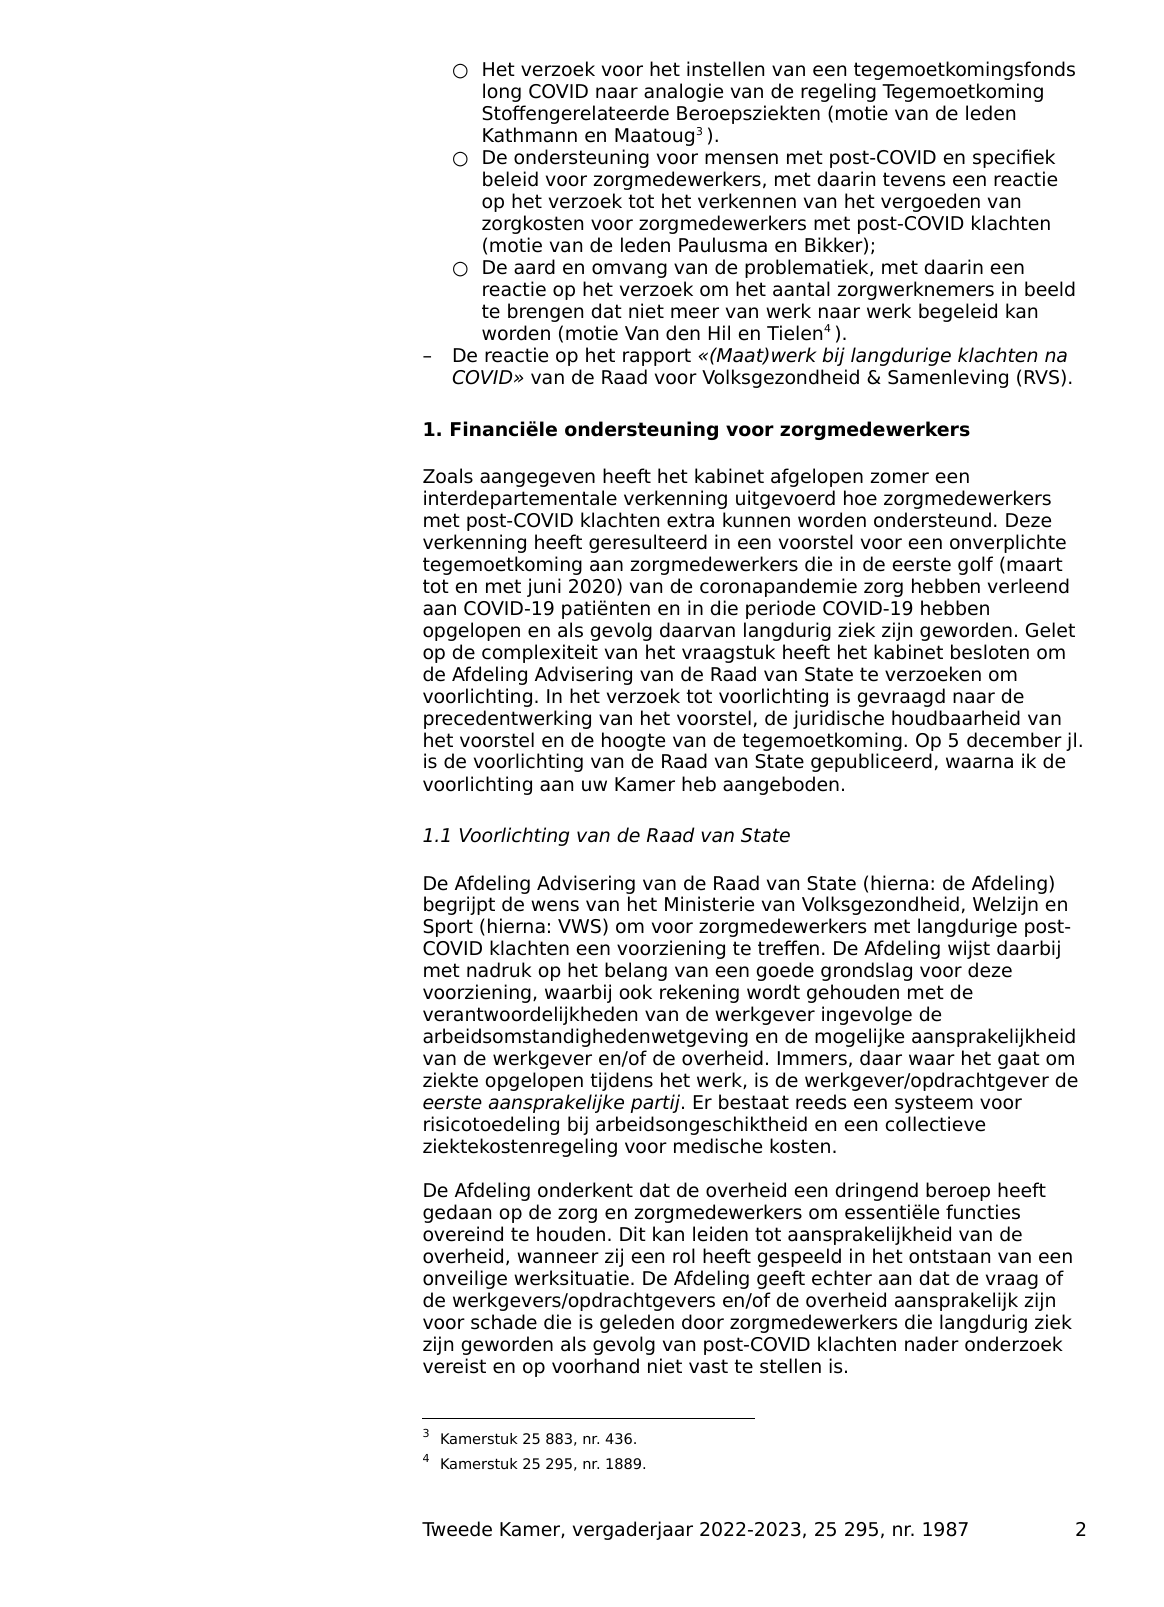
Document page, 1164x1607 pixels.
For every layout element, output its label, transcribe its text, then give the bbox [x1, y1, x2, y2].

text Zoals aangegeven heeft het kabinet afgelopen zomer een interdepartementale verkenning uitgevoerd hoe zorgmedewerkers met post-COVID klachten extra kunnen worden ondersteund. Deze verkenning heeft geresulteerd in een voorstel voor een onverplichte tegemoetkoming aan zorgmedewerkers die in de eerste golf (maart tot en met juni 2020) van de coronapandemie zorg hebben verleend aan COVID-19 patiënten en in die periode COVID-19 hebben opgelopen en als gevolg daarvan langdurig ziek zijn geworden. Gelet op de complexiteit van het vraagstuk heeft het kabinet besloten om de Afdeling Advisering van de Raad van State te verzoeken om voorlichting. In het verzoek tot voorlichting is gevraagd naar de precedentwerking van het voorstel, de juridische houdbaarheid van het voorstel en de hoogte van de tegemoetkoming. Op 5 december jl. is de voorlichting van de Raad van State gepubliceerd, waarna ik de voorlichting aan uw Kamer heb aangeboden. [422, 466, 1087, 795]
text Kamerstuk 25 295, nr. 1889. [422, 1452, 1087, 1474]
subtitle 1. Financiële ondersteuning voor zorgmedewerkers [422, 419, 1087, 441]
text – De reactie op het rapport «(Maat)werk bij langdurige klachten na COVID» van de Raad voor Volksgezondheid & Samenleving (RVS). [422, 345, 1087, 389]
subtitle 1.1 Voorlichting van de Raad van State [422, 825, 1087, 847]
text ○ Het verzoek voor het instellen van een tegemoetkomingsfonds long COVID naar analogie van de regeling Tegemoetkoming Stoffengerelateerde Beroepsziekten (motie van de leden Kathmann en Maatoug). [452, 59, 1087, 147]
text Kamerstuk 25 883, nr. 436. [422, 1427, 1087, 1449]
text ○ De aard en omvang van de problematiek, met daarin een reactie op het verzoek om het aantal zorgwerknemers in beeld te brengen dat niet meer van werk naar werk begeleid kan worden (motie Van den Hil en Tielen). [452, 257, 1087, 345]
text ○ De ondersteuning voor mensen met post-COVID en specifiek beleid voor zorgmedewerkers, met daarin tevens een reactie op het verzoek tot het verkennen van het vergoeden van zorgkosten voor zorgmedewerkers met post-COVID klachten (motie van de leden Paulusma en Bikker); [452, 147, 1087, 257]
text De Afdeling onderkent dat de overheid een dringend beroep heeft gedaan op de zorg en zorgmedewerkers om essentiële functies overeind te houden. Dit kan leiden tot aansprakelijkheid van de overheid, wanneer zij een rol heeft gespeeld in het ontstaan van een onveilige werksituatie. De Afdeling geeft echter aan dat de vraag of de werkgevers/opdrachtgevers en/of de overheid aansprakelijk zijn voor schade die is geleden door zorgmedewerkers die langdurig ziek zijn geworden als gevolg van post-COVID klachten nader onderzoek vereist en op voorhand niet vast te stellen is. [422, 1180, 1087, 1378]
text De Afdeling Advisering van de Raad van State (hierna: de Afdeling) begrijpt de wens van het Ministerie van Volksgezondheid, Welzijn en Sport (hierna: VWS) om voor zorgmedewerkers met langdurige post-COVID klachten een voorziening te treffen. De Afdeling wijst daarbij met nadruk op het belang van een goede grondslag voor deze voorziening, waarbij ook rekening wordt gehouden met de verantwoordelijkheden van de werkgever ingevolge de arbeidsomstandighedenwetgeving en de mogelijke aansprakelijkheid van de werkgever en/of de overheid. Immers, daar waar het gaat om ziekte opgelopen tijdens het werk, is de werkgever/opdrachtgever de eerste aansprakelijke partij. Er bestaat reeds een systeem voor risicotoedeling bij arbeidsongeschiktheid en een collectieve ziektekostenregeling voor medische kosten. [422, 872, 1087, 1158]
